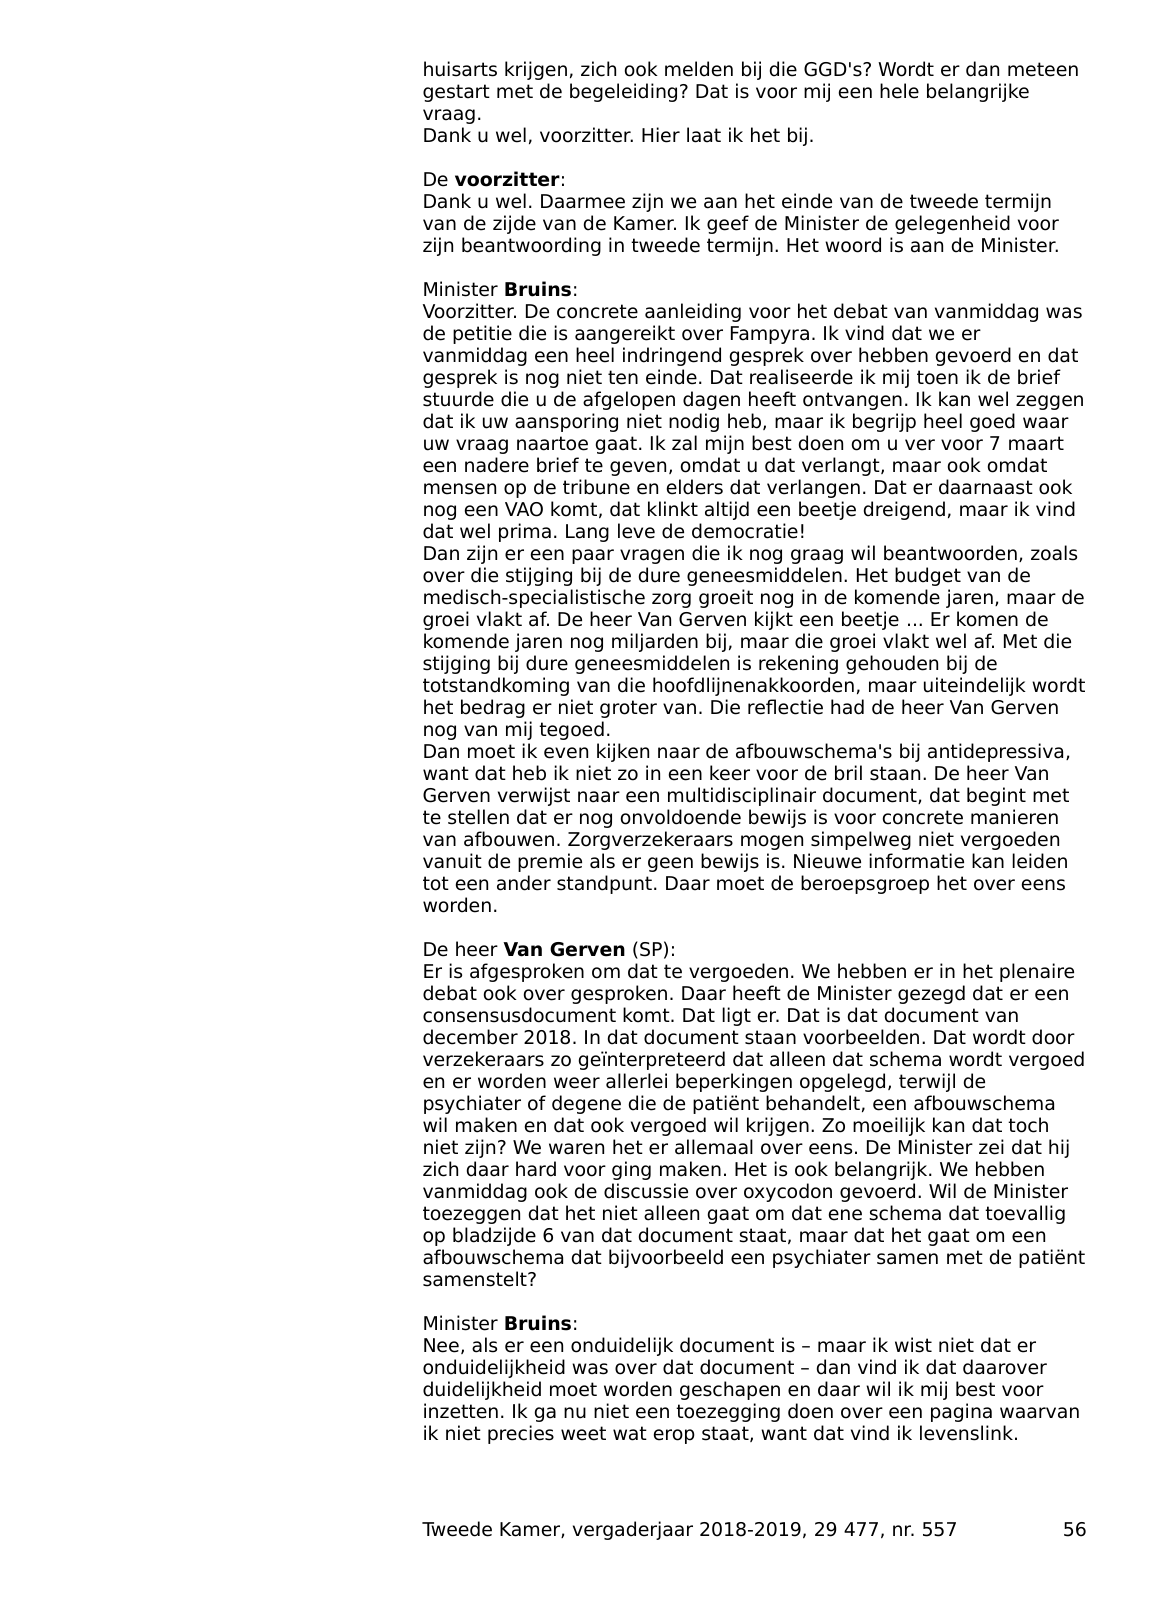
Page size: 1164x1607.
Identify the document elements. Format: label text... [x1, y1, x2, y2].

text Minister Bruins: [422, 1313, 1087, 1335]
text huisarts krijgen, zich ook melden bij die GGD's? Wordt er dan meteen gestart met de begeleiding? Dat is voor mij een hele belangrijke vraag. [422, 59, 1087, 125]
text Dan zijn er een paar vragen die ik nog graag wil beantwoorden, zoals over die stijging bij de dure geneesmiddelen. Het budget van de medisch-specialistische zorg groeit nog in de komende jaren, maar de groei vlakt af. De heer Van Gerven kijkt een beetje ... Er komen de komende jaren nog miljarden bij, maar die groei vlakt wel af. Met die stijging bij dure geneesmiddelen is rekening gehouden bij de totstandkoming van die hoofdlijnenakkoorden, maar uiteindelijk wordt het bedrag er niet groter van. Die reflectie had de heer Van Gerven nog van mij tegoed. [422, 543, 1087, 741]
text Dank u wel, voorzitter. Hier laat ik het bij. [422, 125, 1087, 147]
text Er is afgesproken om dat te vergoeden. We hebben er in het plenaire debat ook over gesproken. Daar heeft de Minister gezegd dat er een consensusdocument komt. Dat ligt er. Dat is dat document van december 2018. In dat document staan voorbeelden. Dat wordt door verzekeraars zo geïnterpreteerd dat alleen dat schema wordt vergoed en er worden weer allerlei beperkingen opgelegd, terwijl de psychiater of degene die de patiënt behandelt, een afbouwschema wil maken en dat ook vergoed wil krijgen. Zo moeilijk kan dat toch niet zijn? We waren het er allemaal over eens. De Minister zei dat hij zich daar hard voor ging maken. Het is ook belangrijk. We hebben vanmiddag ook de discussie over oxycodon gevoerd. Wil de Minister toezeggen dat het niet alleen gaat om dat ene schema dat toevallig op bladzijde 6 van dat document staat, maar dat het gaat om een afbouwschema dat bijvoorbeeld een psychiater samen met de patiënt samenstelt? [422, 961, 1087, 1291]
text Dan moet ik even kijken naar de afbouwschema's bij antidepressiva, want dat heb ik niet zo in een keer voor de bril staan. De heer Van Gerven verwijst naar een multidisciplinair document, dat begint met te stellen dat er nog onvoldoende bewijs is voor concrete manieren van afbouwen. Zorgverzekeraars mogen simpelweg niet vergoeden vanuit de premie als er geen bewijs is. Nieuwe informatie kan leiden tot een ander standpunt. Daar moet de beroepsgroep het over eens worden. [422, 741, 1087, 917]
text Dank u wel. Daarmee zijn we aan het einde van de tweede termijn van de zijde van de Kamer. Ik geef de Minister de gelegenheid voor zijn beantwoording in tweede termijn. Het woord is aan de Minister. [422, 191, 1087, 257]
text Voorzitter. De concrete aanleiding voor het debat van vanmiddag was de petitie die is aangereikt over Fampyra. Ik vind dat we er vanmiddag een heel indringend gesprek over hebben gevoerd en dat gesprek is nog niet ten einde. Dat realiseerde ik mij toen ik de brief stuurde die u de afgelopen dagen heeft ontvangen. Ik kan wel zeggen dat ik uw aansporing niet nodig heb, maar ik begrijp heel goed waar uw vraag naartoe gaat. Ik zal mijn best doen om u ver voor 7 maart een nadere brief te geven, omdat u dat verlangt, maar ook omdat mensen op de tribune en elders dat verlangen. Dat er daarnaast ook nog een VAO komt, dat klinkt altijd een beetje dreigend, maar ik vind dat wel prima. Lang leve de democratie! [422, 301, 1087, 543]
text De voorzitter: [422, 169, 1087, 191]
text Nee, als er een onduidelijk document is – maar ik wist niet dat er onduidelijkheid was over dat document – dan vind ik dat daarover duidelijkheid moet worden geschapen en daar wil ik mij best voor inzetten. Ik ga nu niet een toezegging doen over een pagina waarvan ik niet precies weet wat erop staat, want dat vind ik levenslink. [422, 1335, 1087, 1444]
text Minister Bruins: [422, 279, 1087, 301]
text De heer Van Gerven (SP): [422, 939, 1087, 961]
